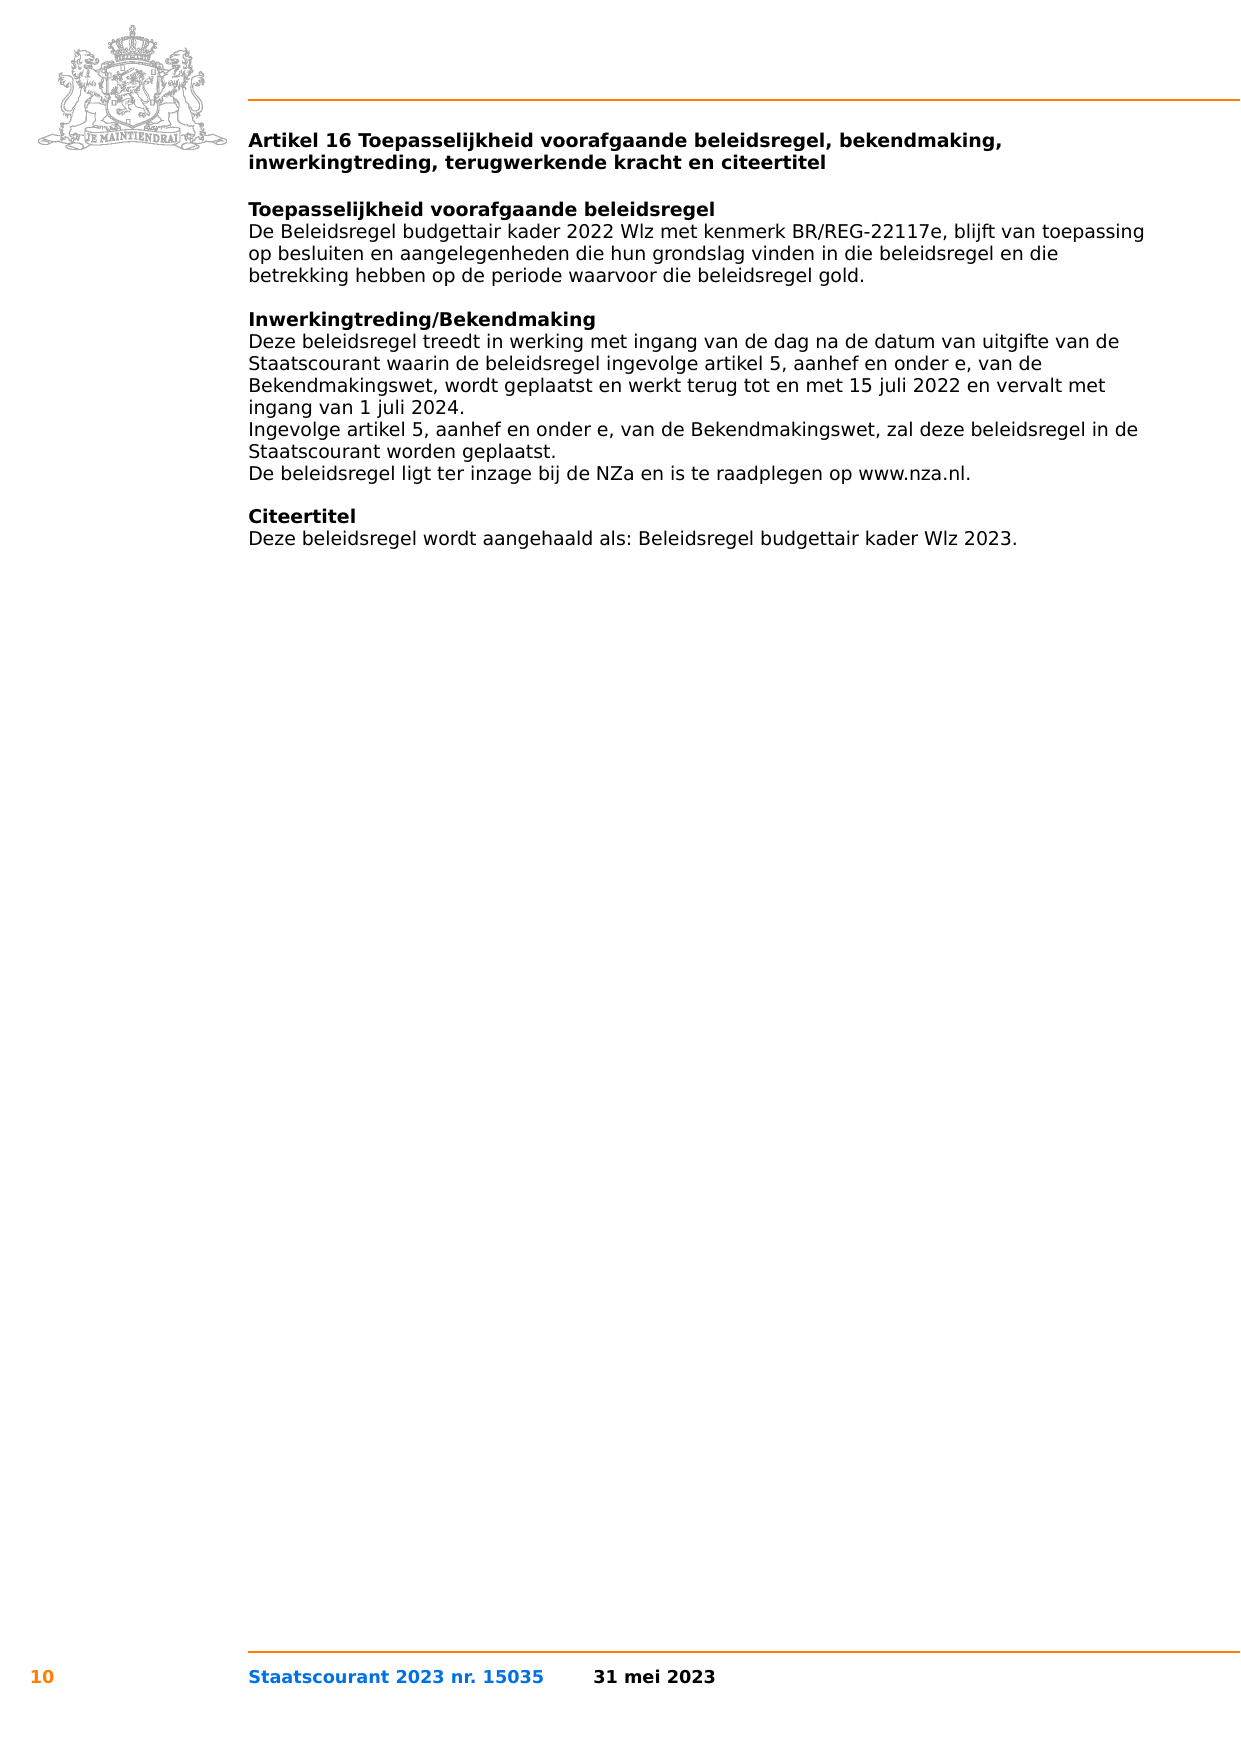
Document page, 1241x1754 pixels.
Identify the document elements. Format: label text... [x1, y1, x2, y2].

picture [38, 25, 227, 150]
subtitle Artikel 16 Toepasselijkheid voorafgaande beleidsregel, bekendmaking, inwerkingtreding, terugwerkende kracht en citeertitel [248, 130, 1163, 174]
subtitle Inwerkingtreding/Bekendmaking [248, 309, 1163, 331]
subtitle Citeertitel [248, 506, 1163, 528]
text De beleidsregel ligt ter inzage bij de NZa en is te raadplegen op www.nza.nl. [248, 462, 1163, 484]
text Deze beleidsregel treedt in werking met ingang van de dag na de datum van uitgifte van de Staatscourant waarin de beleidsregel ingevolge artikel 5, aanhef en onder e, van de Bekendmakingswet, wordt geplaatst en werkt terug tot en met 15 juli 2022 en vervalt met ingang van 1 juli 2024. [248, 331, 1163, 418]
subtitle Toepasselijkheid voorafgaande beleidsregel [248, 199, 1163, 221]
text De Beleidsregel budgettair kader 2022 Wlz met kenmerk BR/REG-22117e, blijft van toepassing op besluiten en aangelegenheden die hun grondslag vinden in die beleidsregel en die betrekking hebben op de periode waarvoor die beleidsregel gold. [248, 221, 1163, 287]
text Ingevolge artikel 5, aanhef en onder e, van de Bekendmakingswet, zal deze beleidsregel in de Staatscourant worden geplaatst. [248, 418, 1163, 462]
text Deze beleidsregel wordt aangehaald als: Beleidsregel budgettair kader Wlz 2023. [248, 528, 1163, 550]
